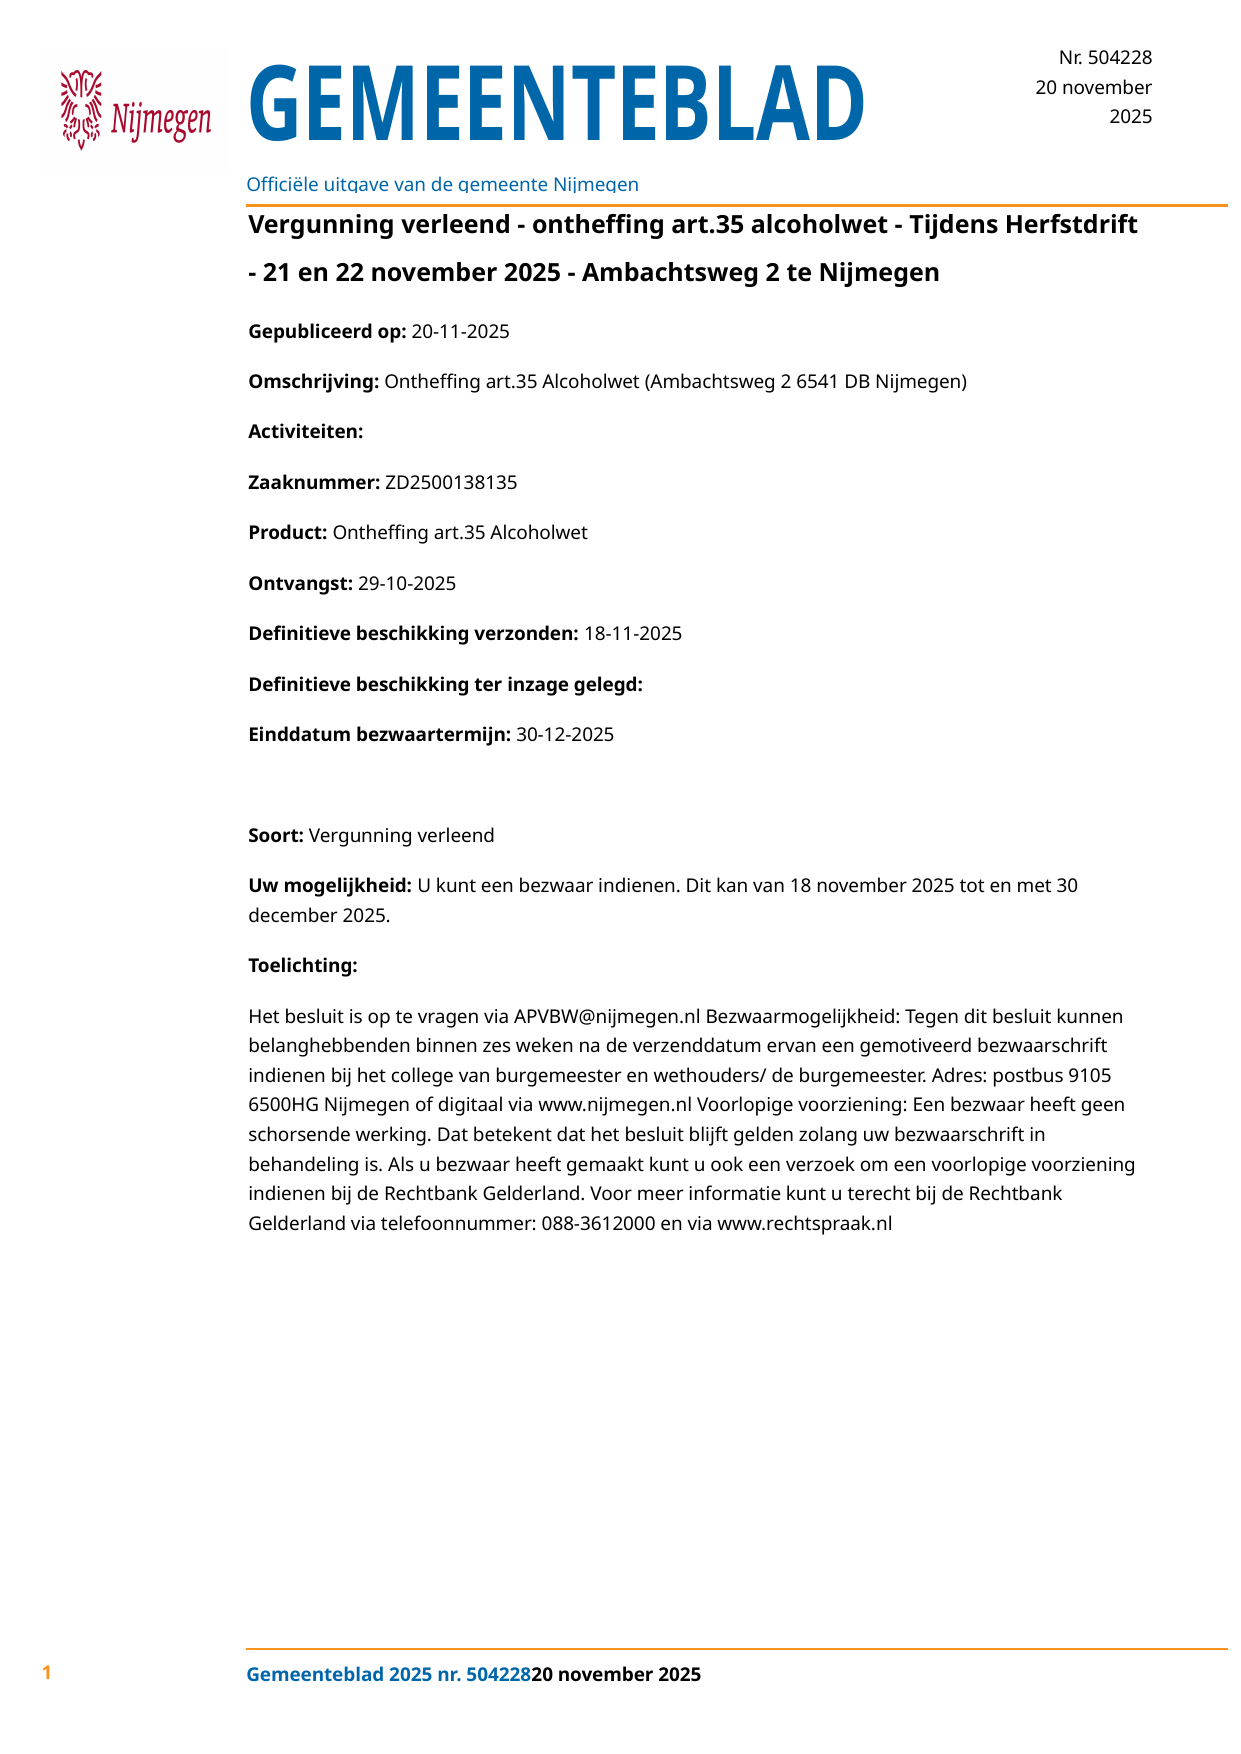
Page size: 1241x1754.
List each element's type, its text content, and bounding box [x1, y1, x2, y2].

text Product: Ontheffing art.35 Alcoholwet [248, 519, 1152, 545]
text Omschrijving: Ontheffing art.35 Alcoholwet (Ambachtsweg 2 6541 DB Nijmegen) [248, 368, 1152, 394]
text Ontvangst: 29-10-2025 [248, 570, 1152, 596]
text Soort: Vergunning verleend [248, 822, 1152, 848]
text Vergunning verleend - ontheffing art.35 alcoholwet - Tijdens Herfstdrift - 21 en 22 november 2025 - Ambachtsweg 2 te Nijmegen [248, 207, 1152, 288]
text Toelichting: [248, 952, 1152, 978]
text Zaaknummer: ZD2500138135 [248, 469, 1152, 495]
text Einddatum bezwaartermijn: 30-12-2025 [248, 721, 1152, 747]
text Uw mogelijkheid: U kunt een bezwaar indienen. Dit kan van 18 november 2025 tot en met 30 december 2025. [248, 872, 1152, 928]
text Activiteiten: [248, 419, 1152, 444]
text Gepubliceerd op: 20-11-2025 [248, 318, 1152, 344]
text Het besluit is op te vragen via APVBW@nijmegen.nl Bezwaarmogelijkheid: Tegen dit besluit kunnen belanghebbenden binnen zes weken na de verzenddatum ervan een gemotiveerd bezwaarschrift indienen bij het college van burgemeester en wethouders/ de burgemeester. Adres: postbus 9105 6500HG Nijmegen of digitaal via www.nijmegen.nl Voorlopige voorziening: Een bezwaar heeft geen schorsende werking. Dat betekent dat het besluit blijft gelden zolang uw bezwaarschrift in behandeling is. Als u bezwaar heeft gemaakt kunt u ook een verzoek om een voorlopige voorziening indienen bij de Rechtbank Gelderland. Voor meer informatie kunt u terecht bij de Rechtbank Gelderland via telefoonnummer: 088-3612000 en via www.rechtspraak.nl [248, 1003, 1152, 1236]
picture [41, 47, 231, 172]
text Definitieve beschikking verzonden: 18-11-2025 [248, 620, 1152, 646]
text Definitieve beschikking ter inzage gelegd: [248, 671, 1152, 697]
